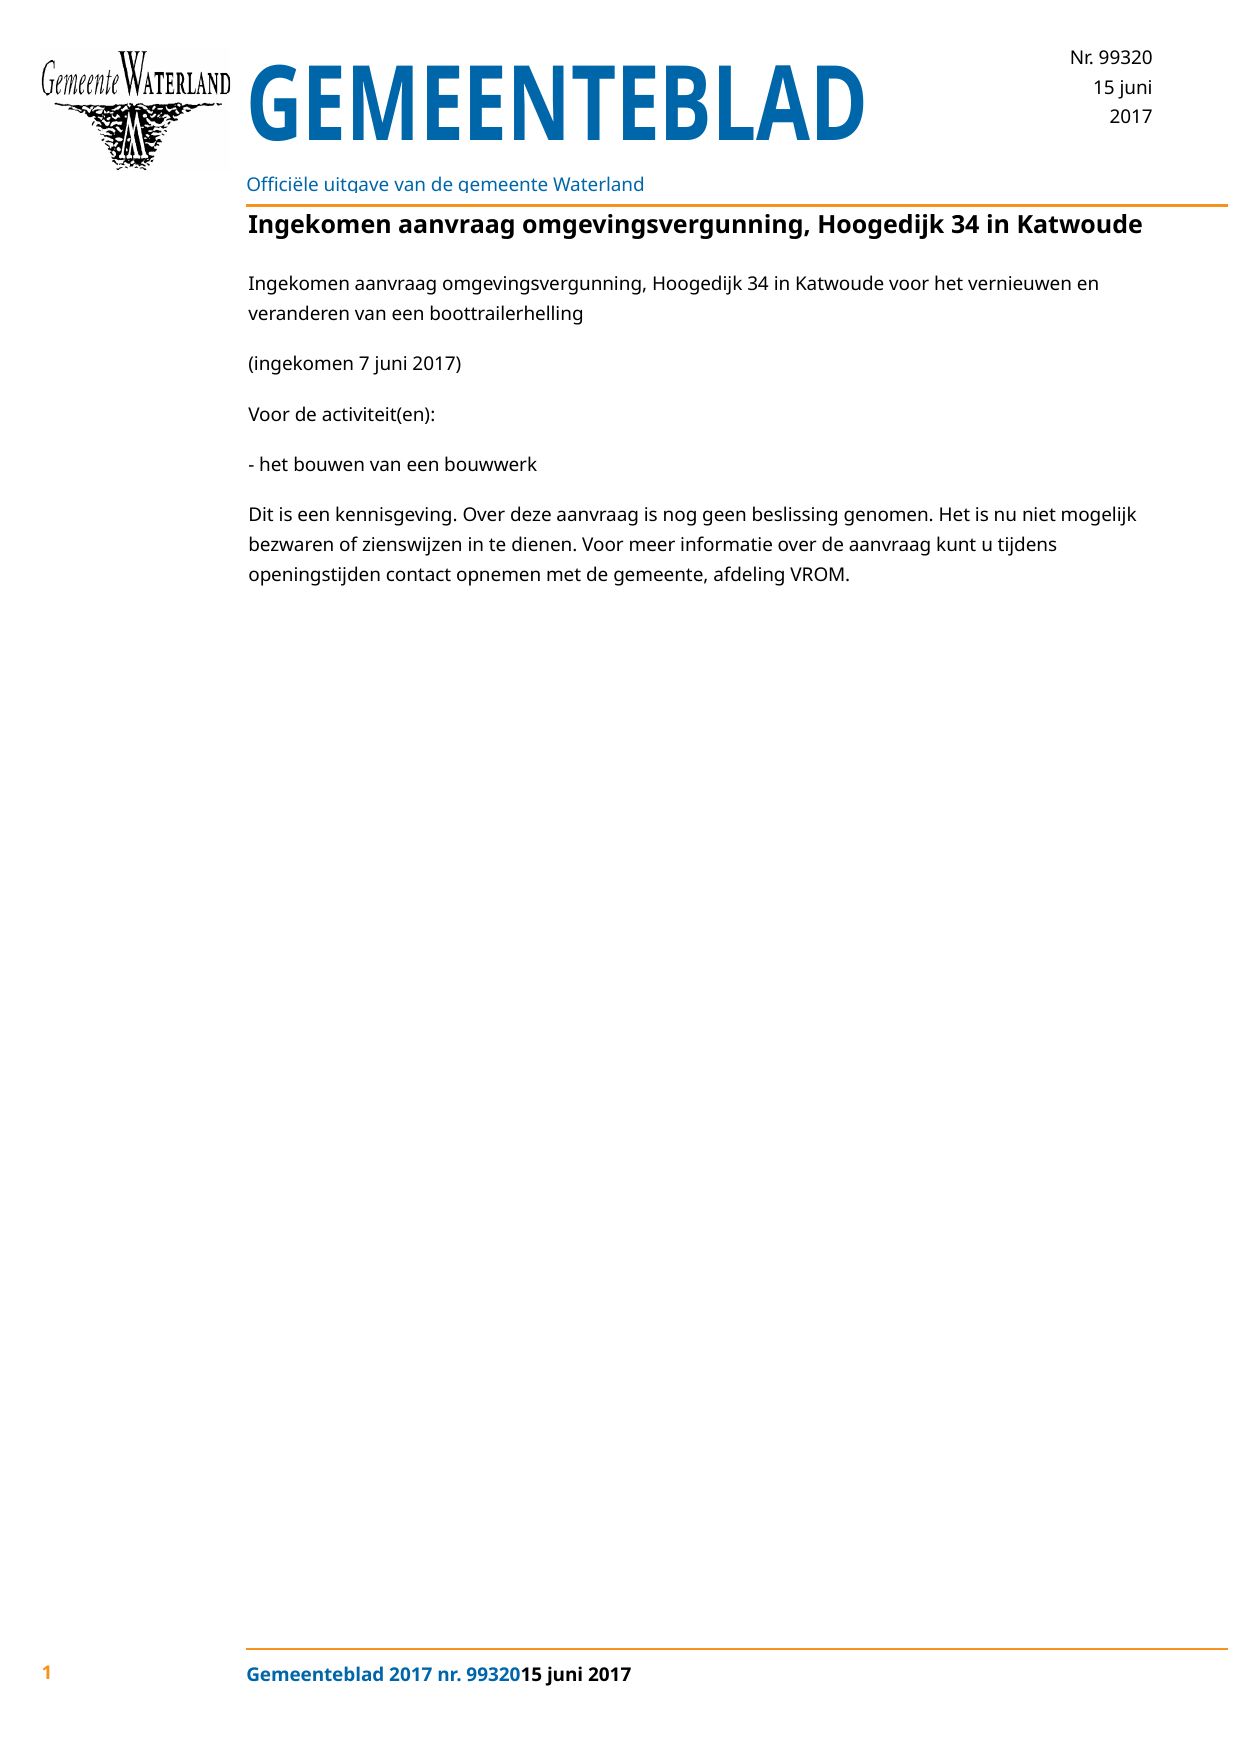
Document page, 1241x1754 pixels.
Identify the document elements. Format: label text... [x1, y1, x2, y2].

text Voor de activiteit(en): [248, 401, 1152, 426]
text Ingekomen aanvraag omgevingsvergunning, Hoogedijk 34 in Katwoude voor het vernieuwen en veranderen van een boottrailerhelling [248, 270, 1152, 326]
picture [41, 47, 231, 172]
text - het bouwen van een bouwwerk [248, 451, 1152, 477]
text Ingekomen aanvraag omgevingsvergunning, Hoogedijk 34 in Katwoude [248, 207, 1152, 241]
text (ingekomen 7 juni 2017) [248, 350, 1152, 376]
text Dit is een kennisgeving. Over deze aanvraag is nog geen beslissing genomen. Het is nu niet mogelijk bezwaren of zienswijzen in te dienen. Voor meer informatie over de aanvraag kunt u tijdens openingstijden contact opnemen met de gemeente, afdeling VROM. [248, 502, 1152, 586]
